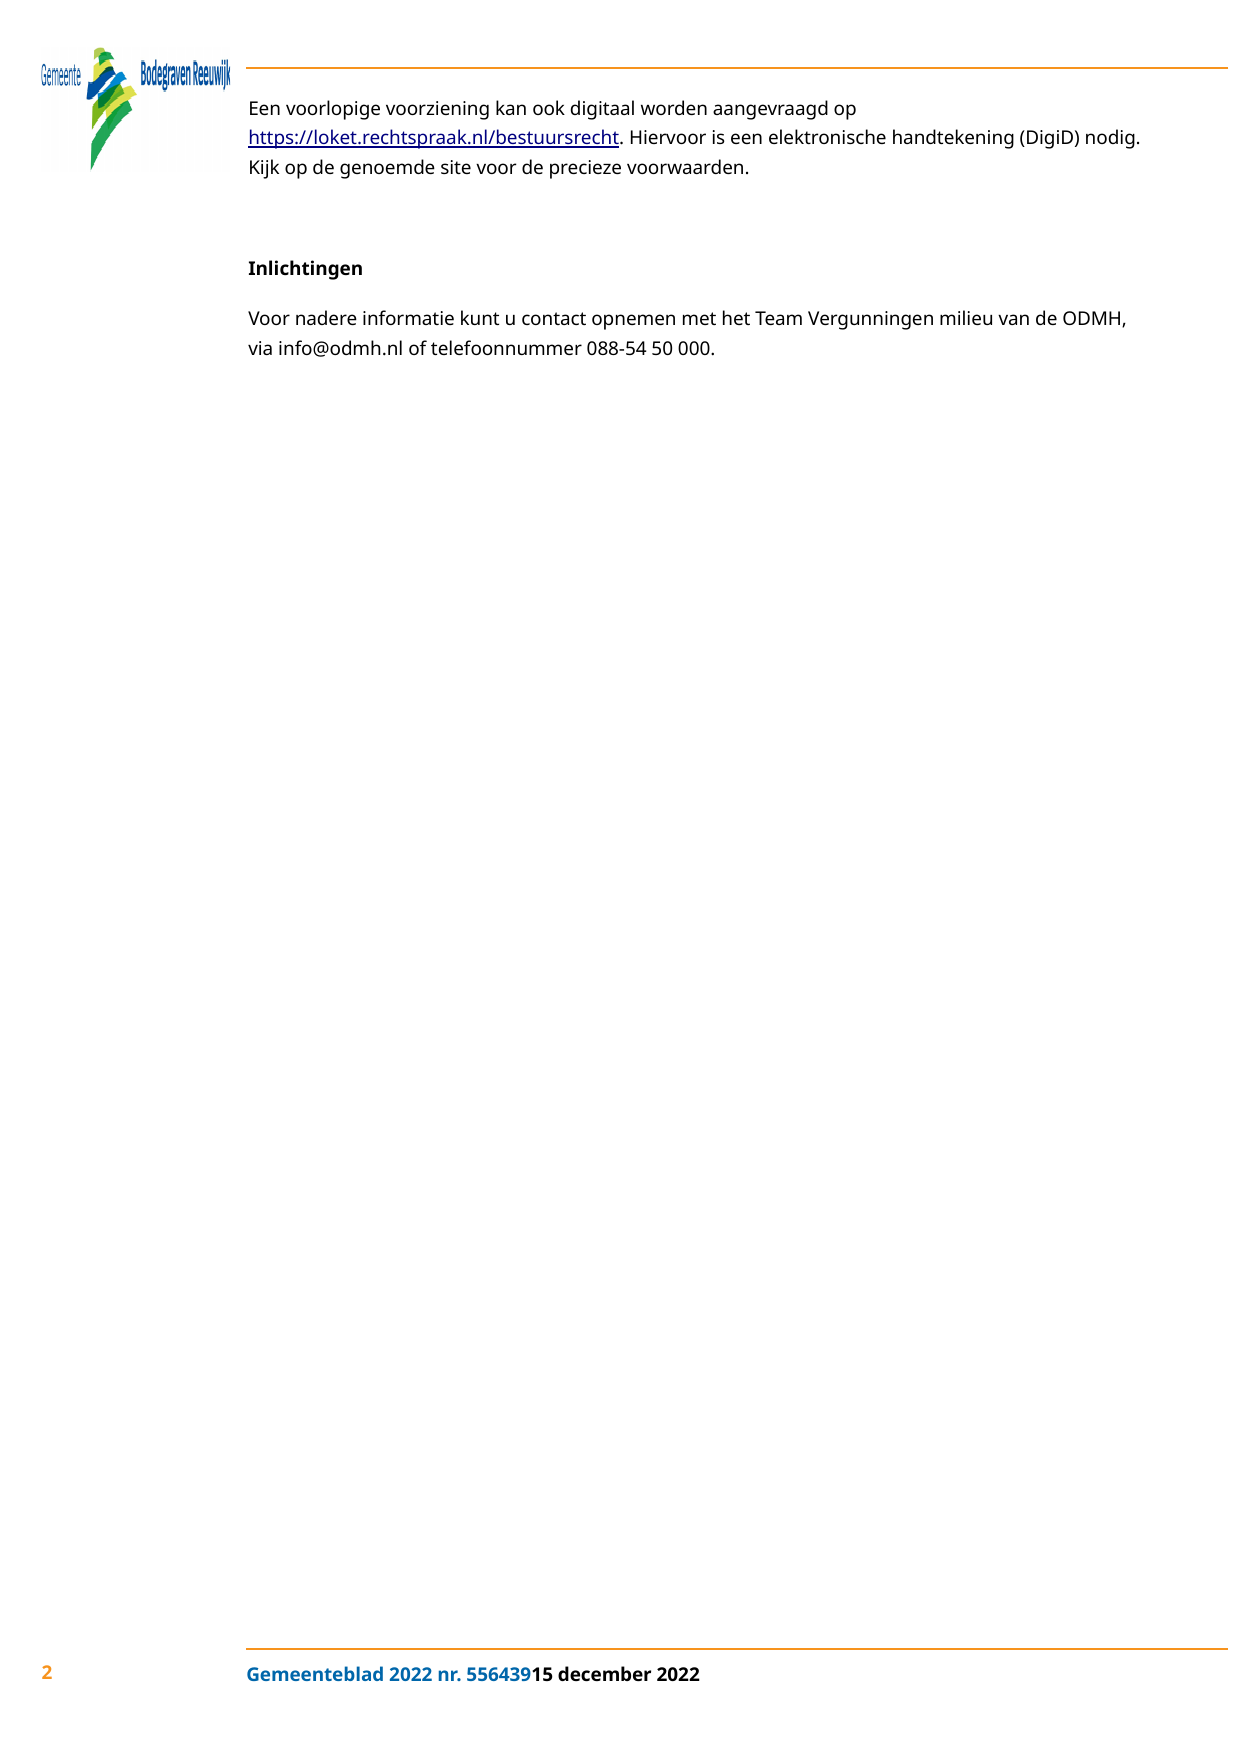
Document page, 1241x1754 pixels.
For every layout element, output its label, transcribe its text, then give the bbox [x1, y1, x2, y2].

text Inlichtingen [248, 255, 1152, 281]
text Een voorlopige voorziening kan ook digitaal worden aangevraagd op https://loket.rechtspraak.nl/bestuursrecht. Hiervoor is een elektronische handtekening (DigiD) nodig. Kijk op de genoemde site voor de precieze voorwaarden. [248, 95, 1152, 180]
picture [41, 47, 231, 172]
text Voor nadere informatie kunt u contact opnemen met het Team Vergunningen milieu van de ODMH, via info@odmh.nl of telefoonnummer 088-54 50 000. [248, 305, 1152, 361]
